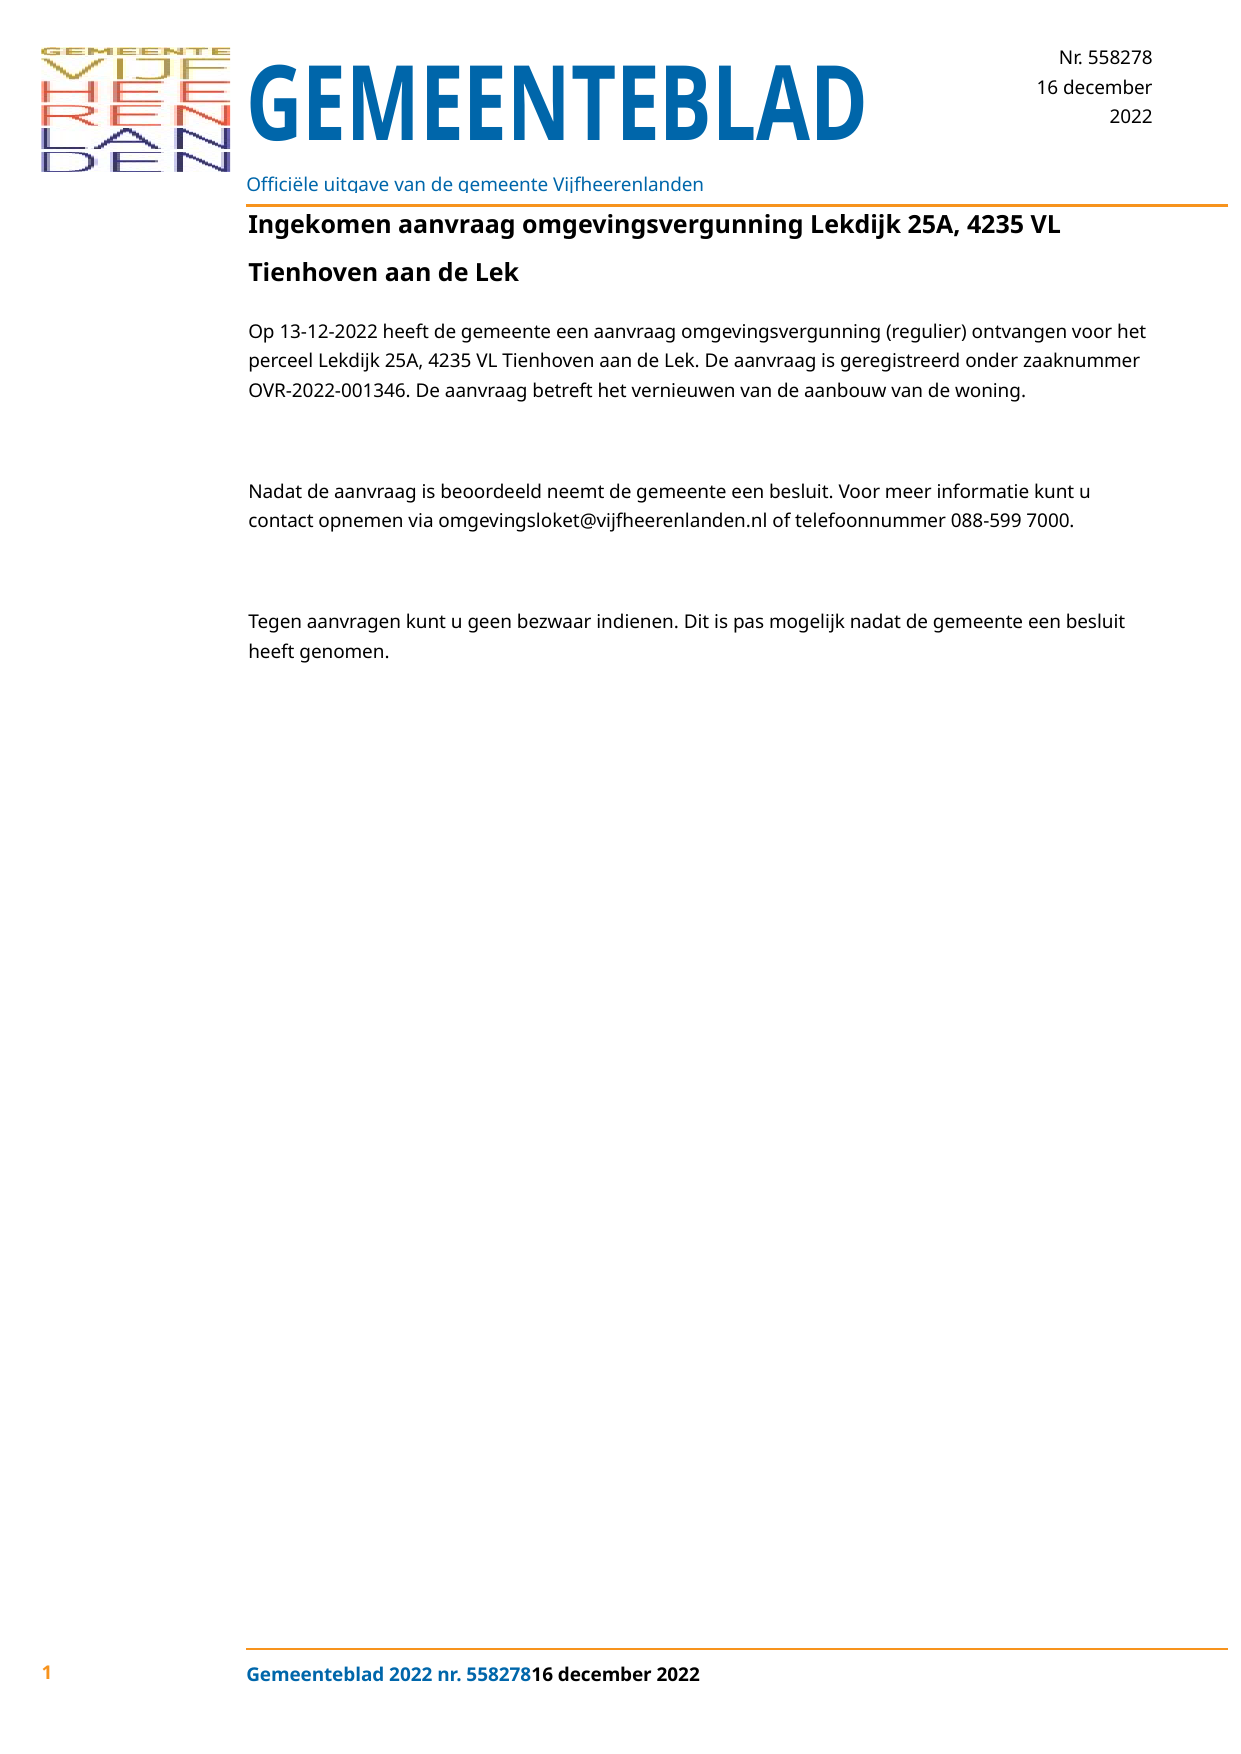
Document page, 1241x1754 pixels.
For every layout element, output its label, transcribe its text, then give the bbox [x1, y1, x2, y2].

text Op 13-12-2022 heeft de gemeente een aanvraag omgevingsvergunning (regulier) ontvangen voor het perceel Lekdijk 25A, 4235 VL Tienhoven aan de Lek. De aanvraag is geregistreerd onder zaaknummer OVR-2022-001346. De aanvraag betreft het vernieuwen van de aanbouw van de woning. [248, 318, 1152, 403]
picture [41, 47, 231, 172]
text Nadat de aanvraag is beoordeeld neemt de gemeente een besluit. Voor meer informatie kunt u contact opnemen via omgevingsloket@vijfheerenlanden.nl of telefoonnummer 088-599 7000. [248, 478, 1152, 533]
text Tegen aanvragen kunt u geen bezwaar indienen. Dit is pas mogelijk nadat de gemeente een besluit heeft genomen. [248, 608, 1152, 664]
text Ingekomen aanvraag omgevingsvergunning Lekdijk 25A, 4235 VL Tienhoven aan de Lek [248, 207, 1152, 288]
